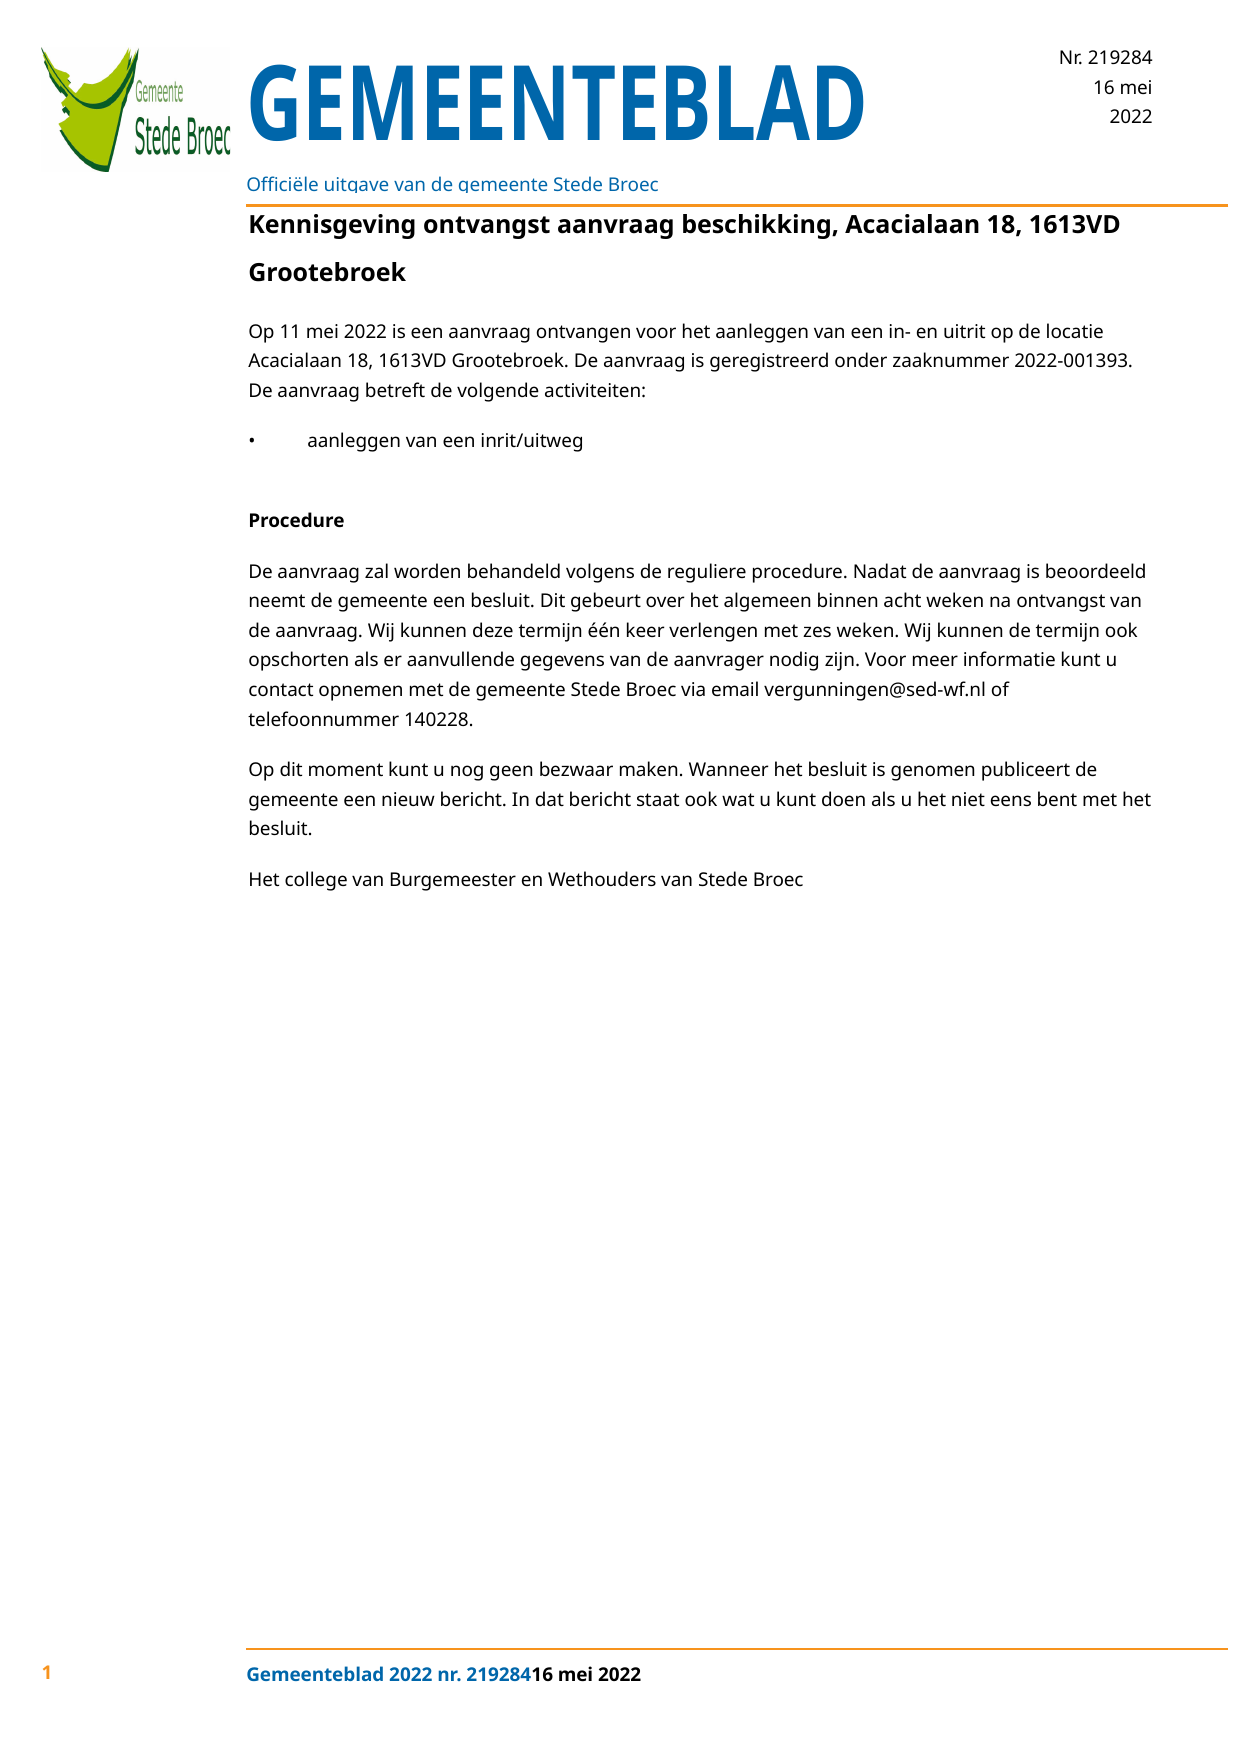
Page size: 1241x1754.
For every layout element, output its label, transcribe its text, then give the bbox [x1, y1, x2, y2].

list aanleggen van een inrit/uitweg [248, 427, 1152, 453]
picture [41, 47, 231, 172]
text Op dit moment kunt u nog geen bezwaar maken. Wanneer het besluit is genomen publiceert de gemeente een nieuw bericht. In dat bericht staat ook wat u kunt doen als u het niet eens bent met het besluit. [248, 756, 1152, 841]
text Het college van Burgemeester en Wethouders van Stede Broec [248, 866, 1152, 892]
text Kennisgeving ontvangst aanvraag beschikking, Acacialaan 18, 1613VD Grootebroek [248, 207, 1152, 288]
text De aanvraag zal worden behandeld volgens de reguliere procedure. Nadat de aanvraag is beoordeeld neemt de gemeente een besluit. Dit gebeurt over het algemeen binnen acht weken na ontvangst van de aanvraag. Wij kunnen deze termijn één keer verlengen met zes weken. Wij kunnen de termijn ook opschorten als er aanvullende gegevens van de aanvrager nodig zijn. Voor meer informatie kunt u contact opnemen met de gemeente Stede Broec via email vergunningen@sed-wf.nl of telefoonnummer 140228. [248, 558, 1152, 732]
text Procedure [248, 507, 1152, 533]
text Op 11 mei 2022 is een aanvraag ontvangen voor het aanleggen van een in- en uitrit op de locatie Acacialaan 18, 1613VD Grootebroek. De aanvraag is geregistreerd onder zaaknummer 2022-001393. De aanvraag betreft de volgende activiteiten: [248, 318, 1152, 403]
